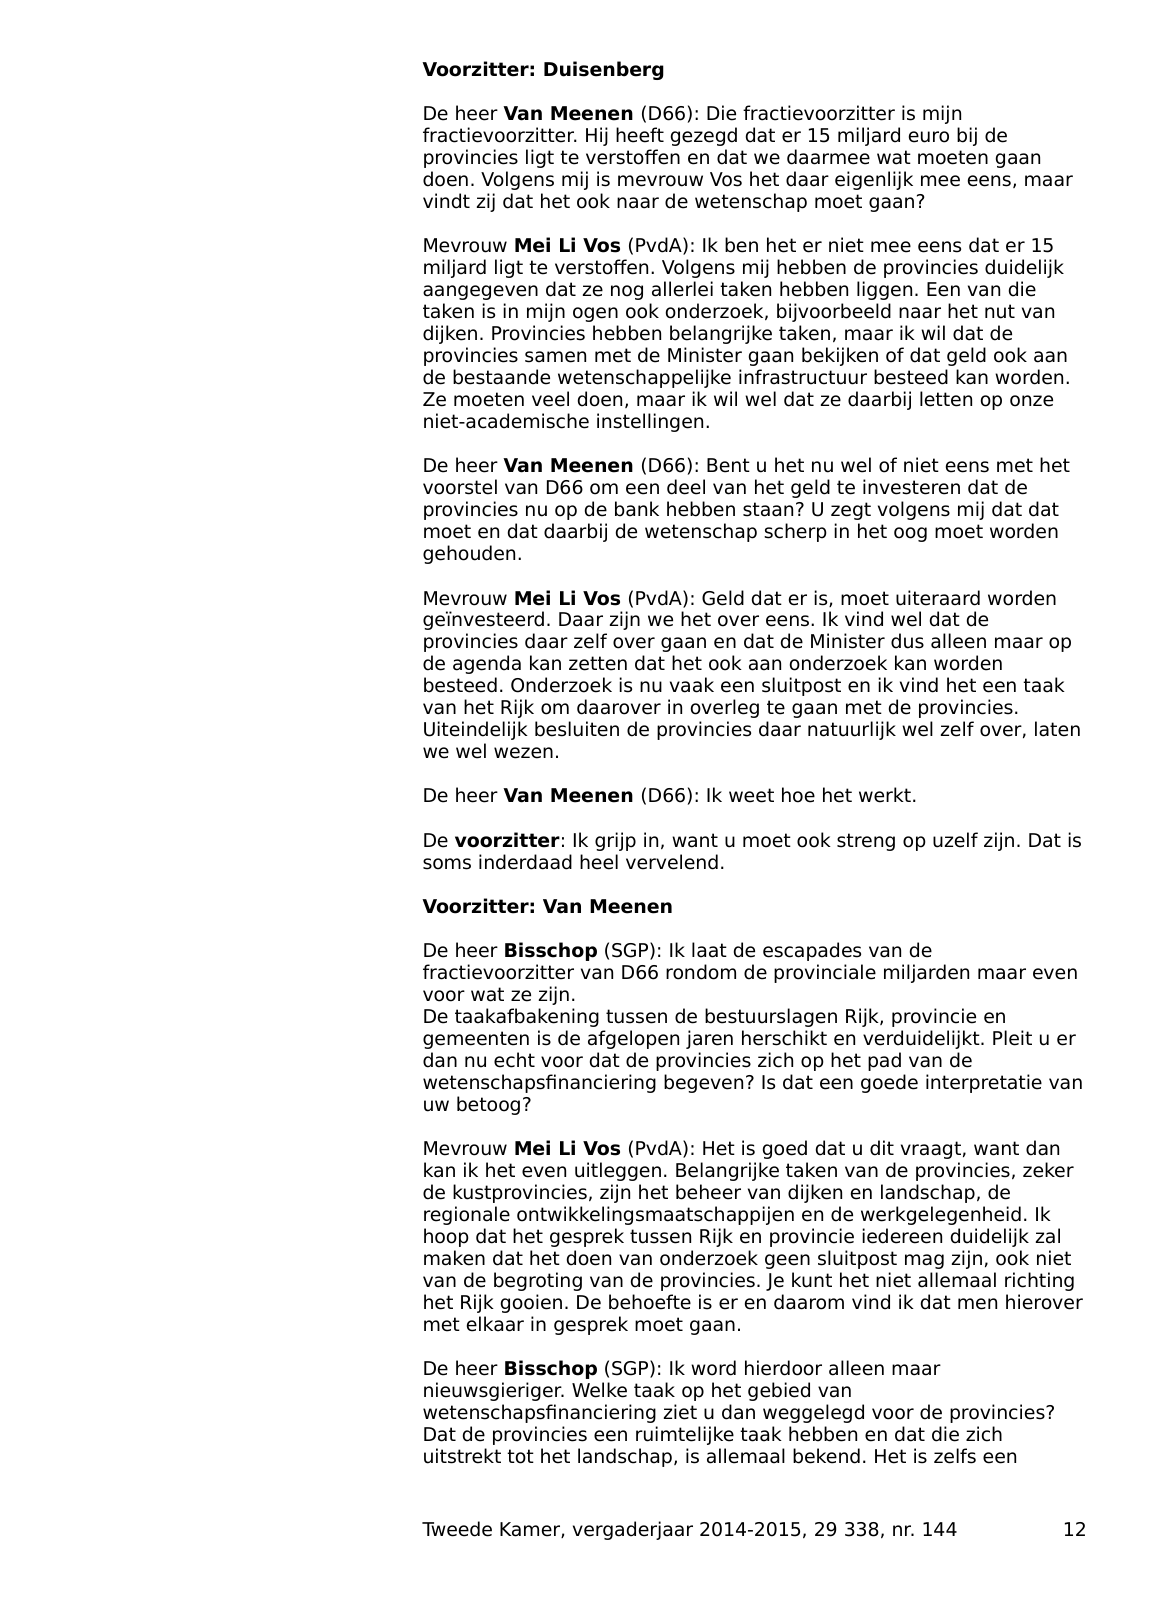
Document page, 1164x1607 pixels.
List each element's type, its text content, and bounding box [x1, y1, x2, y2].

text De heer Bisschop (SGP): Ik word hierdoor alleen maar nieuwsgieriger. Welke taak op het gebied van wetenschapsfinanciering ziet u dan weggelegd voor de provincies? Dat de provincies een ruimtelijke taak hebben en dat die zich uitstrekt tot het landschap, is allemaal bekend. Het is zelfs een [422, 1358, 1087, 1468]
text De heer Van Meenen (D66): Ik weet hoe het werkt. [422, 785, 1087, 807]
text De heer Van Meenen (D66): Die fractievoorzitter is mijn fractievoorzitter. Hij heeft gezegd dat er 15 miljard euro bij de provincies ligt te verstoffen en dat we daarmee wat moeten gaan doen. Volgens mij is mevrouw Vos het daar eigenlijk mee eens, maar vindt zij dat het ook naar de wetenschap moet gaan? [422, 103, 1087, 213]
text Mevrouw Mei Li Vos (PvdA): Ik ben het er niet mee eens dat er 15 miljard ligt te verstoffen. Volgens mij hebben de provincies duidelijk aangegeven dat ze nog allerlei taken hebben liggen. Een van die taken is in mijn ogen ook onderzoek, bijvoorbeeld naar het nut van dijken. Provincies hebben belangrijke taken, maar ik wil dat de provincies samen met de Minister gaan bekijken of dat geld ook aan de bestaande wetenschappelijke infrastructuur besteed kan worden. Ze moeten veel doen, maar ik wil wel dat ze daarbij letten op onze niet-academische instellingen. [422, 235, 1087, 433]
text De voorzitter: Ik grijp in, want u moet ook streng op uzelf zijn. Dat is soms inderdaad heel vervelend. [422, 829, 1087, 873]
text De heer Bisschop (SGP): Ik laat de escapades van de fractievoorzitter van D66 rondom de provinciale miljarden maar even voor wat ze zijn. [422, 940, 1087, 1006]
text Mevrouw Mei Li Vos (PvdA): Het is goed dat u dit vraagt, want dan kan ik het even uitleggen. Belangrijke taken van de provincies, zeker de kustprovincies, zijn het beheer van dijken en landschap, de regionale ontwikkelingsmaatschappijen en de werkgelegenheid. Ik hoop dat het gesprek tussen Rijk en provincie iedereen duidelijk zal maken dat het doen van onderzoek geen sluitpost mag zijn, ook niet van de begroting van de provincies. Je kunt het niet allemaal richting het Rijk gooien. De behoefte is er en daarom vind ik dat men hierover met elkaar in gesprek moet gaan. [422, 1138, 1087, 1336]
text Mevrouw Mei Li Vos (PvdA): Geld dat er is, moet uiteraard worden geïnvesteerd. Daar zijn we het over eens. Ik vind wel dat de provincies daar zelf over gaan en dat de Minister dus alleen maar op de agenda kan zetten dat het ook aan onderzoek kan worden besteed. Onderzoek is nu vaak een sluitpost en ik vind het een taak van het Rijk om daarover in overleg te gaan met de provincies. Uiteindelijk besluiten de provincies daar natuurlijk wel zelf over, laten we wel wezen. [422, 587, 1087, 763]
subtitle Voorzitter: Duisenberg [422, 59, 1087, 81]
text De taakafbakening tussen de bestuurslagen Rijk, provincie en gemeenten is de afgelopen jaren herschikt en verduidelijkt. Pleit u er dan nu echt voor dat de provincies zich op het pad van de wetenschapsfinanciering begeven? Is dat een goede interpretatie van uw betoog? [422, 1006, 1087, 1116]
text De heer Van Meenen (D66): Bent u het nu wel of niet eens met het voorstel van D66 om een deel van het geld te investeren dat de provincies nu op de bank hebben staan? U zegt volgens mij dat dat moet en dat daarbij de wetenschap scherp in het oog moet worden gehouden. [422, 455, 1087, 565]
subtitle Voorzitter: Van Meenen [422, 896, 1087, 918]
